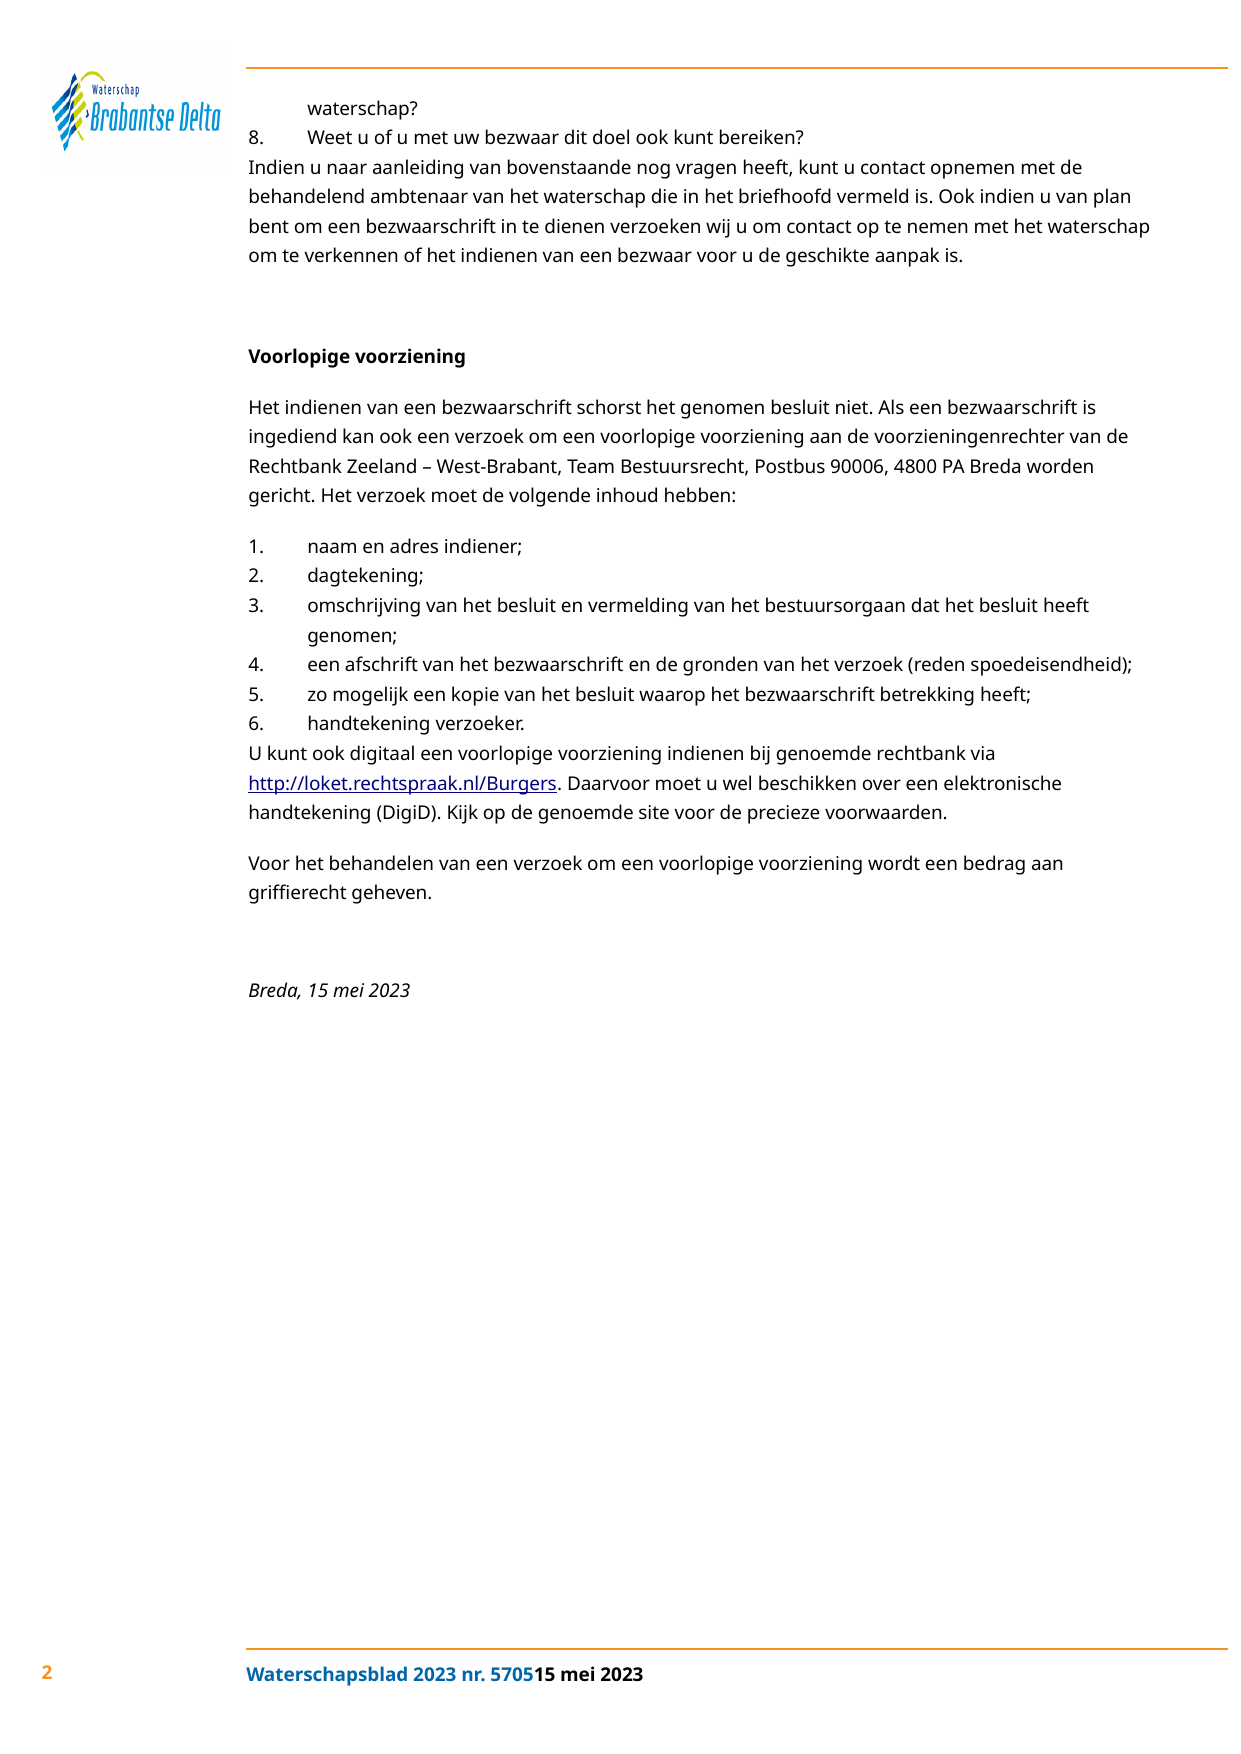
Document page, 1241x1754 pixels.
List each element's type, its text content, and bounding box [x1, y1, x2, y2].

picture [41, 47, 231, 172]
text Voor het behandelen van een verzoek om een voorlopige voorziening wordt een bedrag aan griffierecht geheven. [248, 850, 1152, 905]
list Weet u of u met uw bezwaar dit doel ook kunt bereiken? [248, 124, 1152, 150]
text U kunt ook digitaal een voorlopige voorziening indienen bij genoemde rechtbank via http://loket.rechtspraak.nl/Burgers. Daarvoor moet u wel beschikken over een elektronische handtekening (DigiD). Kijk op de genoemde site voor de precieze voorwaarden. [248, 740, 1152, 825]
list dagtekening; [248, 563, 1152, 588]
text Indien u naar aanleiding van bovenstaande nog vragen heeft, kunt u contact opnemen met de behandelend ambtenaar van het waterschap die in het briefhoofd vermeld is. Ook indien u van plan bent om een bezwaarschrift in te dienen verzoeken wij u om contact op te nemen met het waterschap om te verkennen of het indienen van een bezwaar voor u de geschikte aanpak is. [248, 154, 1152, 268]
text Het indienen van een bezwaarschrift schorst het genomen besluit niet. Als een bezwaarschrift is ingediend kan ook een verzoek om een voorlopige voorziening aan de voorzieningenrechter van de Rechtbank Zeeland – West-Brabant, Team Bestuursrecht, Postbus 90006, 4800 PA Breda worden gericht. Het verzoek moet de volgende inhoud hebben: [248, 394, 1152, 508]
list omschrijving van het besluit en vermelding van het bestuursorgaan dat het besluit heeft genomen; [248, 592, 1152, 648]
list zo mogelijk een kopie van het besluit waarop het bezwaarschrift betrekking heeft; [248, 681, 1152, 707]
list handtekening verzoeker. [248, 711, 1152, 736]
text Breda, 15 mei 2023 [248, 978, 1152, 1003]
list een afschrift van het bezwaarschrift en de gronden van het verzoek (reden spoedeisendheid); [248, 651, 1152, 677]
text Voorlopige voorziening [248, 343, 1152, 369]
list naam en adres indiener; [248, 533, 1152, 559]
list waterschap? [248, 95, 1152, 121]
